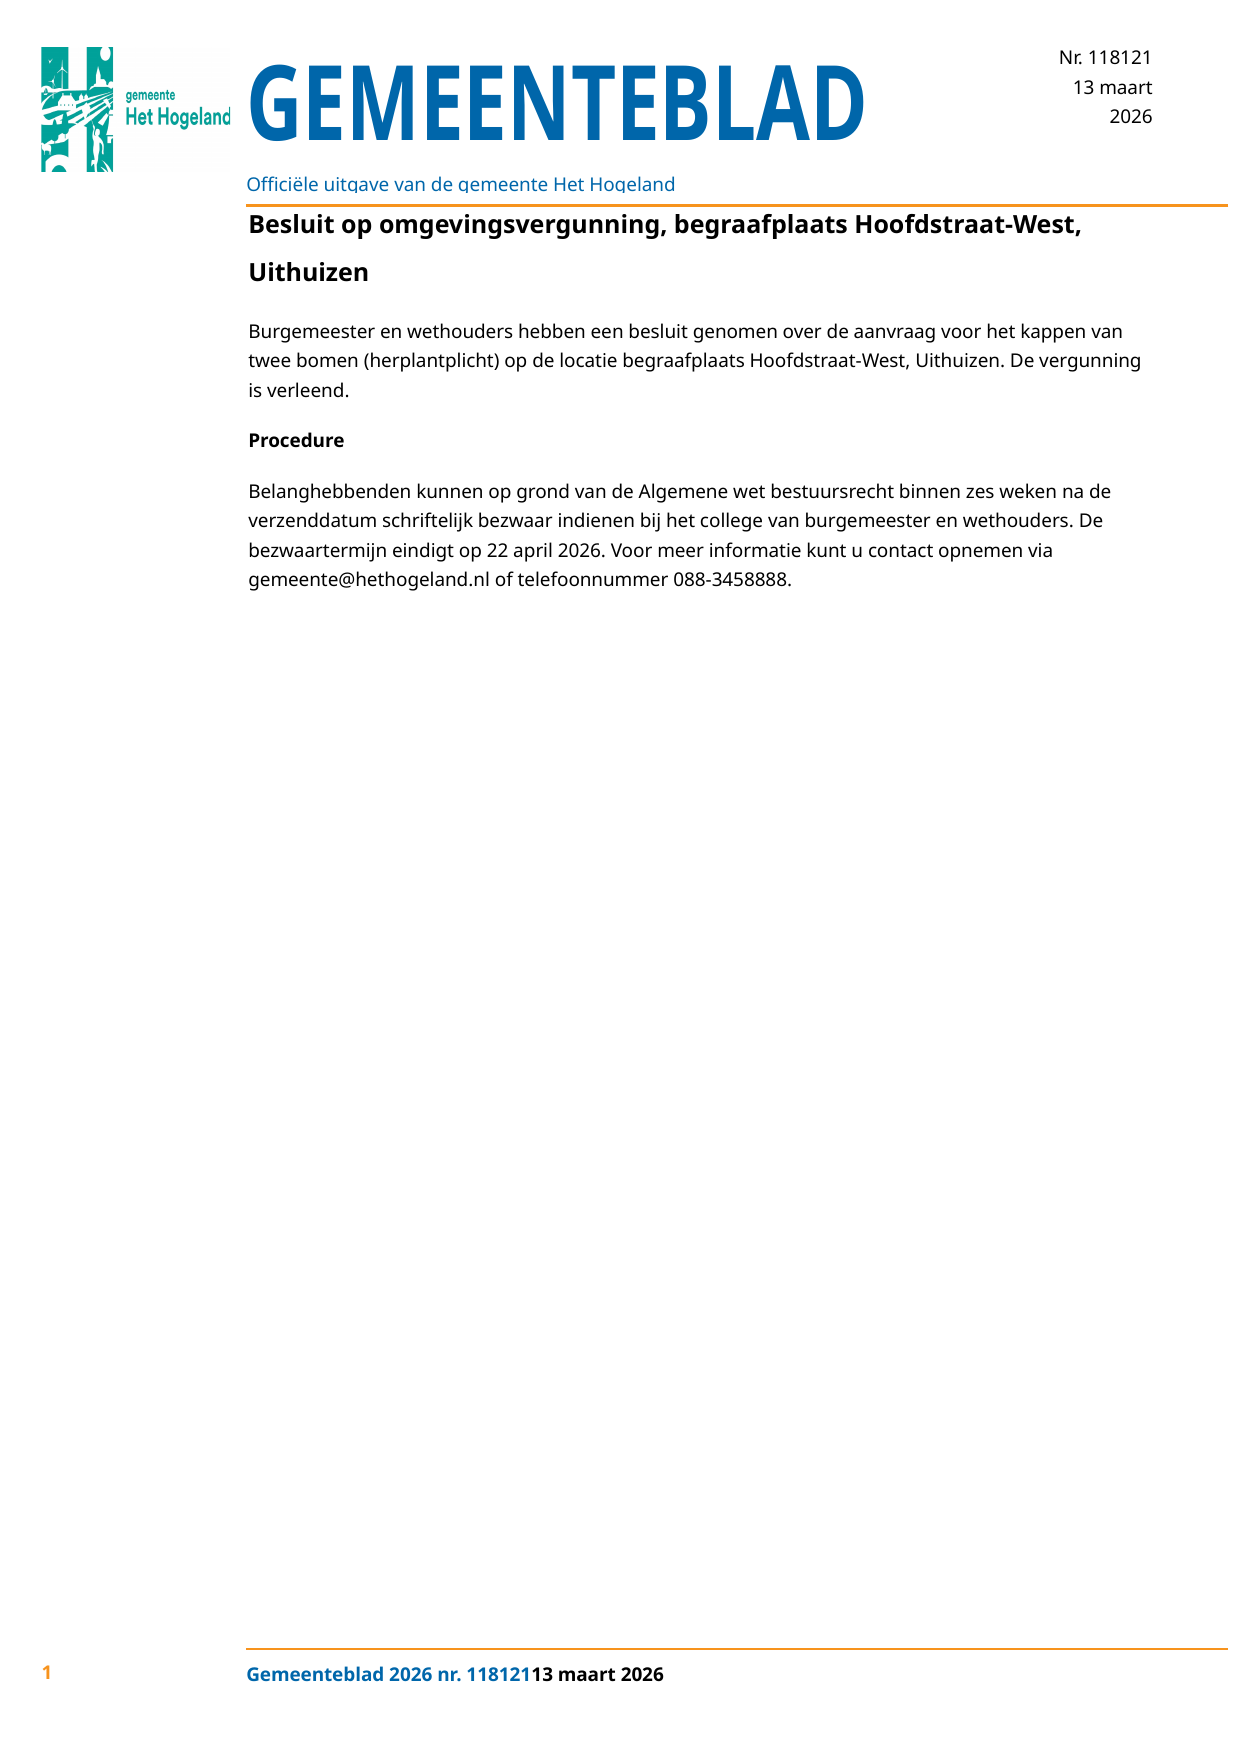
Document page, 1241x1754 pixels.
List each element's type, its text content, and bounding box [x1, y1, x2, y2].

text Procedure [248, 427, 1152, 453]
text Belanghebbenden kunnen op grond van de Algemene wet bestuursrecht binnen zes weken na de verzenddatum schriftelijk bezwaar indienen bij het college van burgemeester en wethouders. De bezwaartermijn eindigt op 22 april 2026. Voor meer informatie kunt u contact opnemen via gemeente@hethogeland.nl of telefoonnummer 088-3458888. [248, 478, 1152, 592]
text Besluit op omgevingsvergunning, begraafplaats Hoofdstraat-West, Uithuizen [248, 207, 1152, 288]
picture [41, 47, 231, 172]
text Burgemeester en wethouders hebben een besluit genomen over de aanvraag voor het kappen van twee bomen (herplantplicht) op de locatie begraafplaats Hoofdstraat-West, Uithuizen. De vergunning is verleend. [248, 318, 1152, 403]
